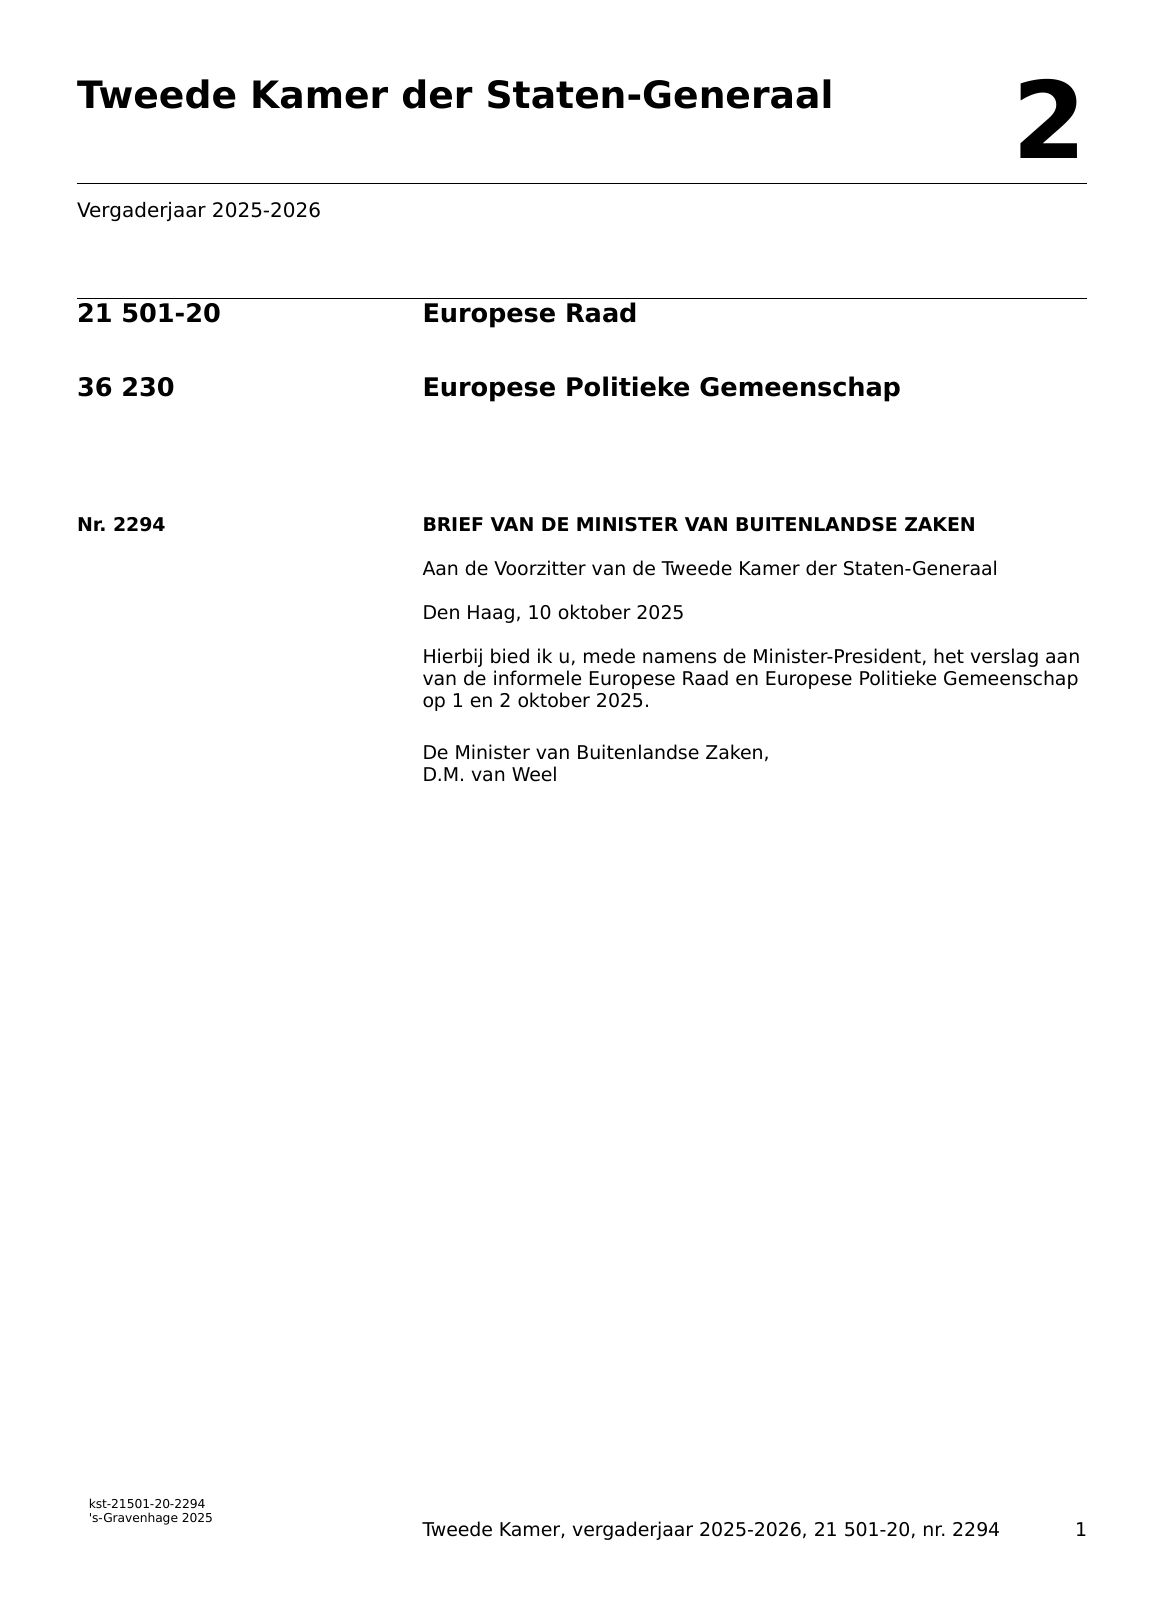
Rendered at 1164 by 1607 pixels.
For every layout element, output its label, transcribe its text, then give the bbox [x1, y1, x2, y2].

table_header Tweede Kamer der Staten-Generaal [77, 59, 886, 183]
subtitle 36 230 Europese Politieke Gemeenschap [77, 373, 1087, 403]
table_cell Vergaderjaar 2025-2026 [77, 184, 1087, 298]
text Aan de Voorzitter van de Tweede Kamer der Staten-Generaal [422, 558, 1087, 580]
text Hierbij bied ik u, mede namens de Minister-President, het verslag aan van de informele Europese Raad en Europese Politieke Gemeenschap op 1 en 2 oktober 2025. [422, 646, 1087, 712]
text 's-Gravenhage 2025 [88, 1511, 323, 1525]
text Den Haag, 10 oktober 2025 [422, 602, 1087, 624]
text De Minister van Buitenlandse Zaken, D.M. van Weel [422, 742, 1087, 786]
subtitle 21 501-20 Europese Raad [77, 299, 1087, 329]
table_header 2 [886, 59, 1087, 183]
subtitle Nr. 2294 BRIEF VAN DE MINISTER VAN BUITENLANDSE ZAKEN [77, 514, 1087, 536]
text kst-21501-20-2294 [88, 1497, 323, 1511]
